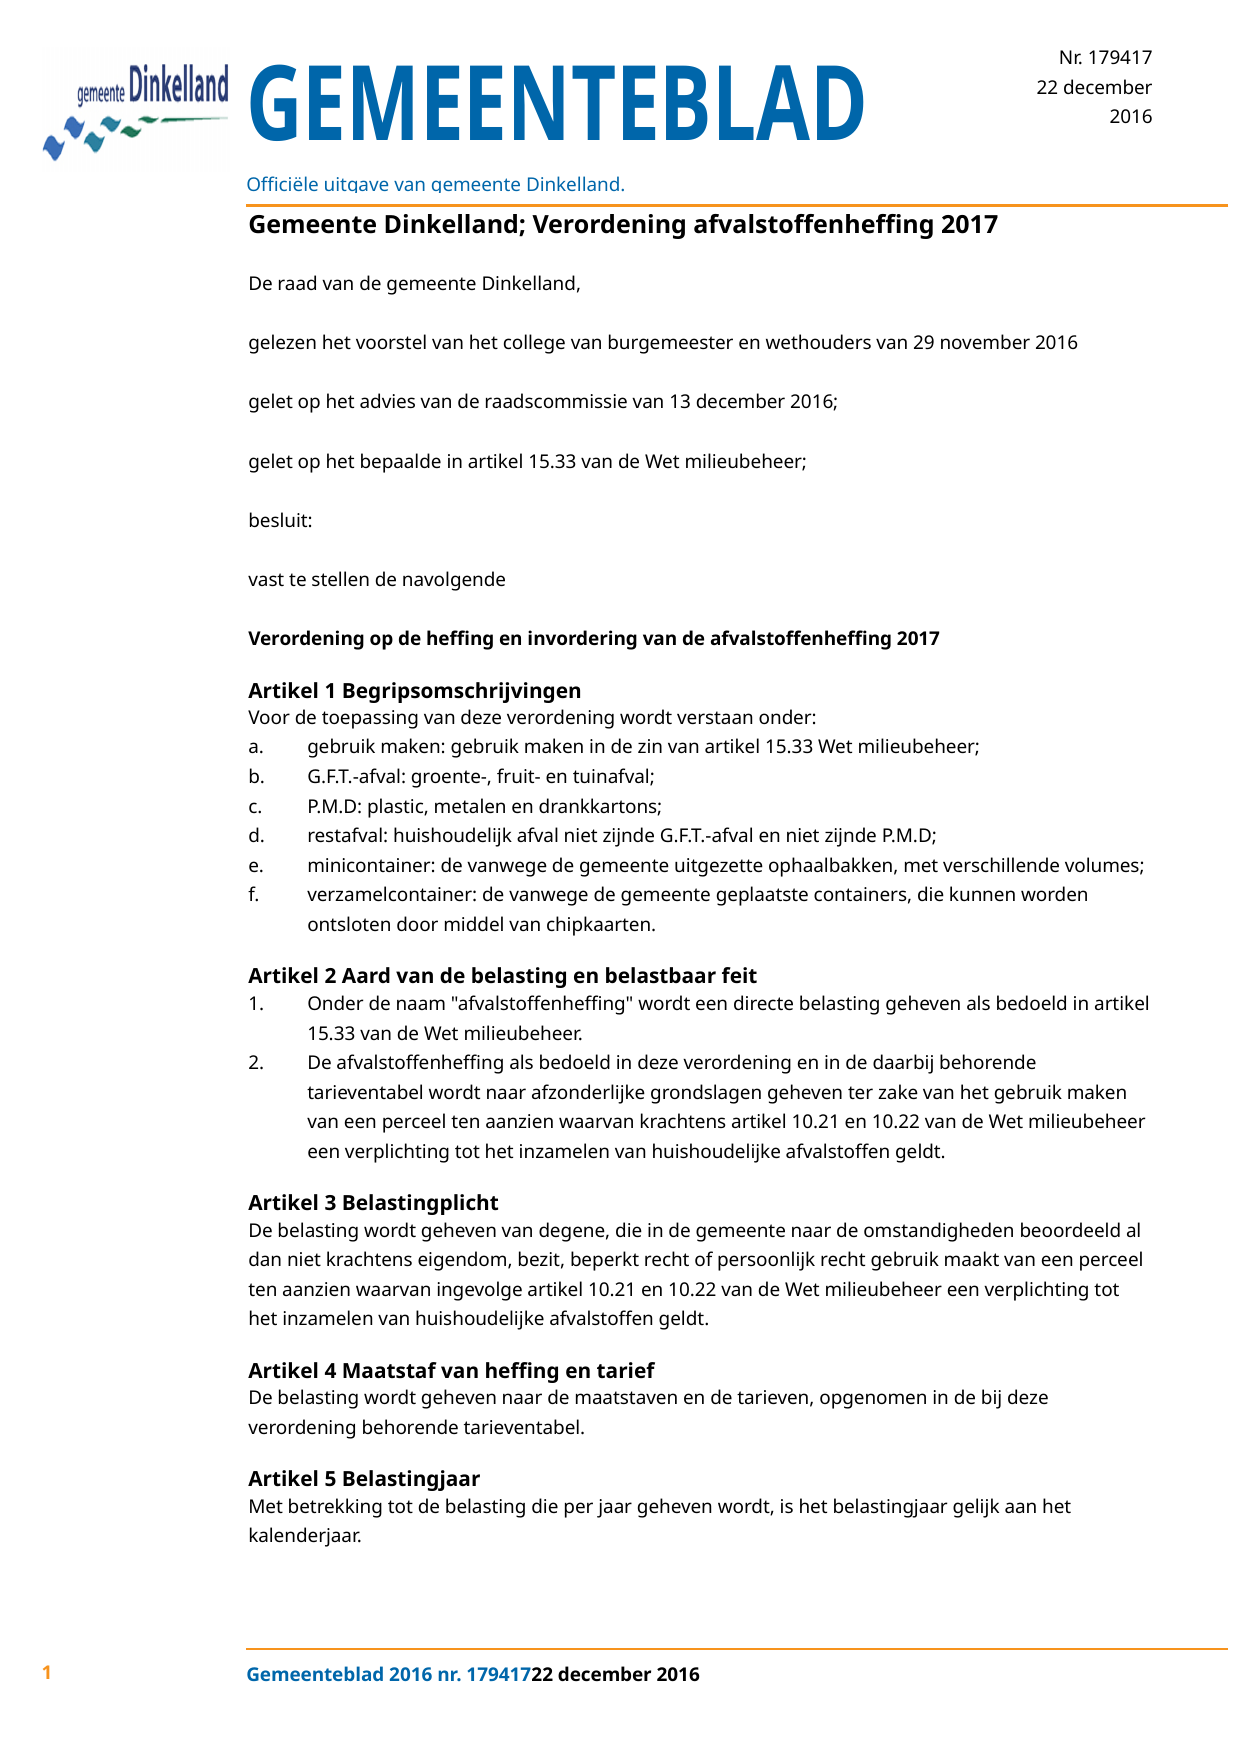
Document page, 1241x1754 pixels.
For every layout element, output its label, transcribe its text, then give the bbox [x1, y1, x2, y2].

list G.F.T.-afval: groente-, fruit- en tuinafval; [248, 763, 1152, 789]
text Artikel 1 Begripsomschrijvingen [248, 676, 1152, 704]
text Voor de toepassing van deze verordening wordt verstaan onder: [248, 704, 1152, 730]
list minicontainer: de vanwege de gemeente uitgezette ophaalbakken, met verschillende volumes; [248, 852, 1152, 878]
text Artikel 4 Maatstaf van heffing en tarief [248, 1356, 1152, 1384]
text De belasting wordt geheven van degene, die in de gemeente naar de omstandigheden beoordeeld al dan niet krachtens eigendom, bezit, beperkt recht of persoonlijk recht gebruik maakt van een perceel ten aanzien waarvan ingevolge artikel 10.21 en 10.22 van de Wet milieubeheer een verplichting tot het inzamelen van huishoudelijke afvalstoffen geldt. [248, 1217, 1152, 1331]
text Met betrekking tot de belasting die per jaar geheven wordt, is het belastingjaar gelijk aan het kalenderjaar. [248, 1493, 1152, 1548]
text Artikel 5 Belastingjaar [248, 1464, 1152, 1493]
text Artikel 2 Aard van de belasting en belastbaar feit [248, 962, 1152, 990]
list De afvalstoffenheffing als bedoeld in deze verordening en in de daarbij behorende tarieventabel wordt naar afzonderlijke grondslagen geheven ter zake van het gebruik maken van een perceel ten aanzien waarvan krachtens artikel 10.21 en 10.22 van de Wet milieubeheer een verplichting tot het inzamelen van huishoudelijke afvalstoffen geldt. [248, 1049, 1152, 1164]
list P.M.D: plastic, metalen en drankkartons; [248, 793, 1152, 819]
text De belasting wordt geheven naar de maatstaven en de tarieven, opgenomen in de bij deze verordening behorende tarieventabel. [248, 1384, 1152, 1440]
text De raad van de gemeente Dinkelland, [248, 270, 1152, 296]
text besluit: [248, 507, 1152, 533]
list verzamelcontainer: de vanwege de gemeente geplaatste containers, die kunnen worden ontsloten door middel van chipkaarten. [248, 882, 1152, 937]
text Gemeente Dinkelland; Verordening afvalstoffenheffing 2017 [248, 207, 1152, 241]
text Verordening op de heffing en invordering van de afvalstoffenheffing 2017 [248, 625, 1152, 651]
text gelet op het bepaalde in artikel 15.33 van de Wet milieubeheer; [248, 448, 1152, 473]
text vast te stellen de navolgende [248, 566, 1152, 592]
text gelet op het advies van de raadscommissie van 13 december 2016; [248, 389, 1152, 414]
list gebruik maken: gebruik maken in de zin van artikel 15.33 Wet milieubeheer; [248, 734, 1152, 759]
text Artikel 3 Belastingplicht [248, 1188, 1152, 1217]
text gelezen het voorstel van het college van burgemeester en wethouders van 29 november 2016 [248, 329, 1152, 355]
list restafval: huishoudelijk afval niet zijnde G.F.T.-afval en niet zijnde P.M.D; [248, 822, 1152, 848]
list Onder de naam "afvalstoffenheffing" wordt een directe belasting geheven als bedoeld in artikel 15.33 van de Wet milieubeheer. [248, 990, 1152, 1045]
picture [41, 47, 231, 172]
